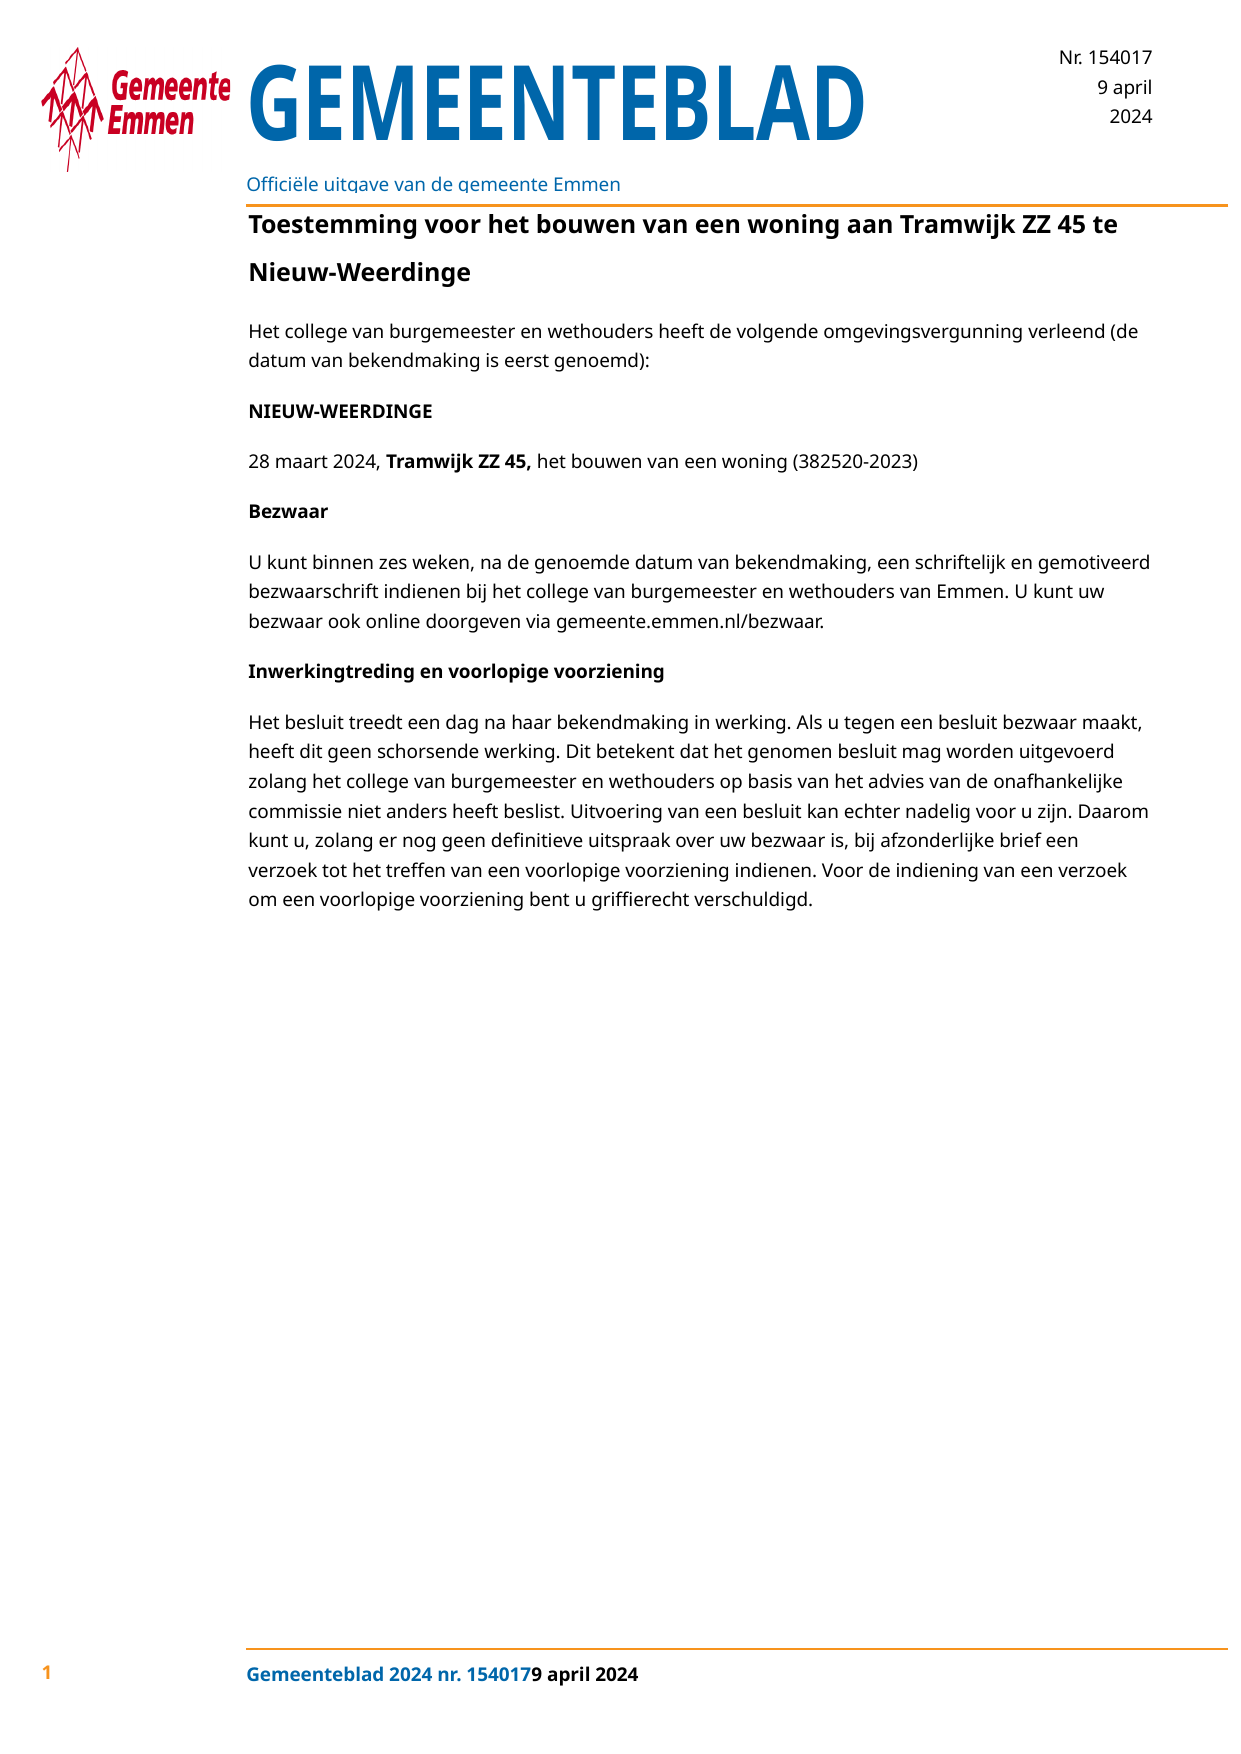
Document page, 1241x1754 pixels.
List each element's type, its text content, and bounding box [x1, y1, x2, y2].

text Het college van burgemeester en wethouders heeft de volgende omgevingsvergunning verleend (de datum van bekendmaking is eerst genoemd): [248, 318, 1152, 373]
text U kunt binnen zes weken, na de genoemde datum van bekendmaking, een schriftelijk en gemotiveerd bezwaarschrift indienen bij het college van burgemeester en wethouders van Emmen. U kunt uw bezwaar ook online doorgeven via gemeente.emmen.nl/bezwaar. [248, 549, 1152, 634]
text Het besluit treedt een dag na haar bekendmaking in werking. Als u tegen een besluit bezwaar maakt, heeft dit geen schorsende werking. Dit betekent dat het genomen besluit mag worden uitgevoerd zolang het college van burgemeester en wethouders op basis van het advies van de onafhankelijke commissie niet anders heeft beslist. Uitvoering van een besluit kan echter nadelig voor u zijn. Daarom kunt u, zolang er nog geen definitieve uitspraak over uw bezwaar is, bij afzonderlijke brief een verzoek tot het treffen van een voorlopige voorziening indienen. Voor de indiening van een verzoek om een voorlopige voorziening bent u griffierecht verschuldigd. [248, 709, 1152, 912]
text 28 maart 2024, Tramwijk ZZ 45, het bouwen van een woning (382520-2023) [248, 448, 1152, 474]
picture [41, 47, 231, 172]
text Inwerkingtreding en voorlopige voorziening [248, 659, 1152, 684]
text NIEUW-WEERDINGE [248, 398, 1152, 424]
text Toestemming voor het bouwen van een woning aan Tramwijk ZZ 45 te Nieuw-Weerdinge [248, 207, 1152, 288]
text Bezwaar [248, 499, 1152, 524]
